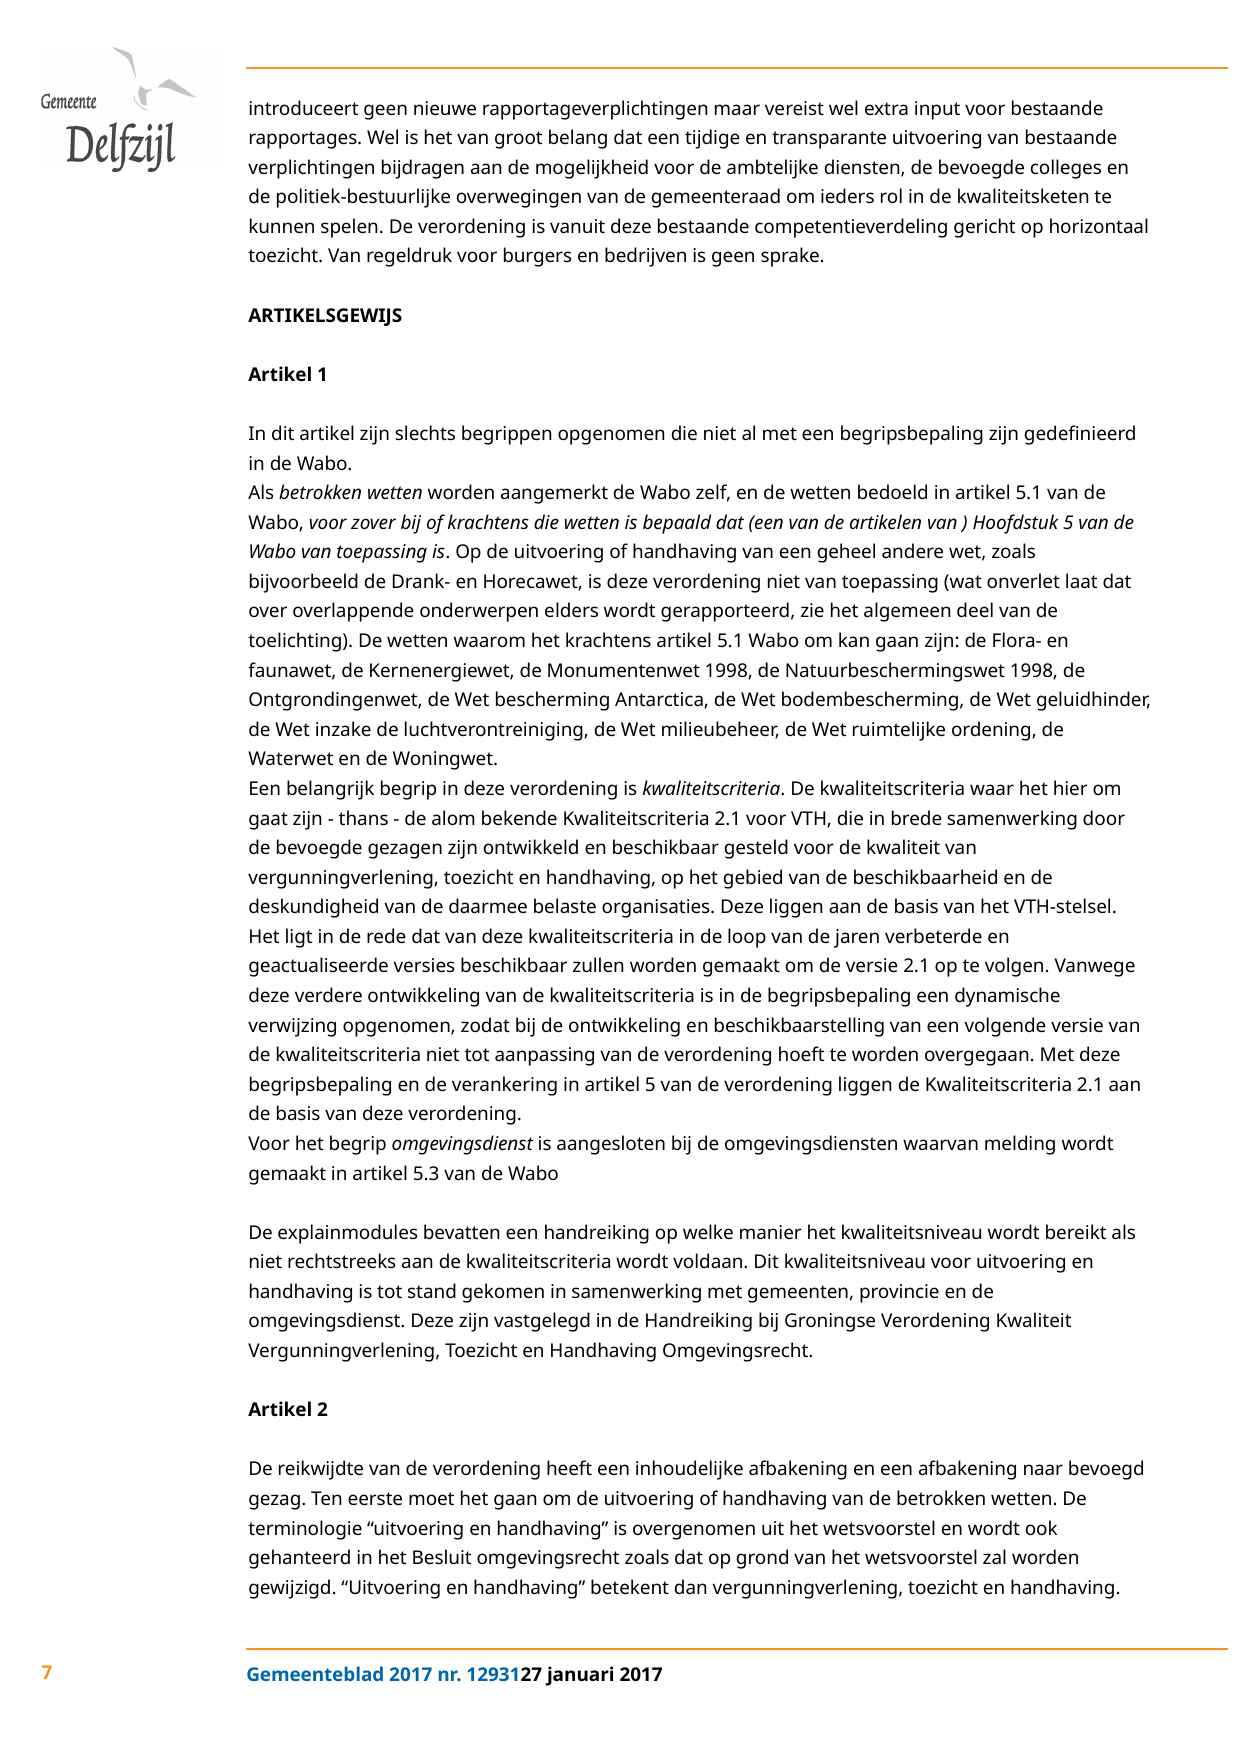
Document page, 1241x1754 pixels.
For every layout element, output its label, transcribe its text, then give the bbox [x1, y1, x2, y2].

text Voor het begrip omgevingsdienst is aangesloten bij de omgevingsdiensten waarvan melding wordt gemaakt in artikel 5.3 van de Wabo [248, 1130, 1152, 1186]
text Artikel 1 [248, 361, 1152, 387]
text De explainmodules bevatten een handreiking op welke manier het kwaliteitsniveau wordt bereikt als niet rechtstreeks aan de kwaliteitscriteria wordt voldaan. Dit kwaliteitsniveau voor uitvoering en handhaving is tot stand gekomen in samenwerking met gemeenten, provincie en de omgevingsdienst. Deze zijn vastgelegd in de Handreiking bij Groningse Verordening Kwaliteit Vergunningverlening, Toezicht en Handhaving Omgevingsrecht. [248, 1219, 1152, 1363]
text introduceert geen nieuwe rapportageverplichtingen maar vereist wel extra input voor bestaande rapportages. Wel is het van groot belang dat een tijdige en transparante uitvoering van bestaande verplichtingen bijdragen aan de mogelijkheid voor de ambtelijke diensten, de bevoegde colleges en de politiek-bestuurlijke overwegingen van de gemeenteraad om ieders rol in de kwaliteitsketen te kunnen spelen. De verordening is vanuit deze bestaande competentieverdeling gericht op horizontaal toezicht. Van regeldruk voor burgers en bedrijven is geen sprake. [248, 95, 1152, 268]
picture [41, 47, 231, 172]
text In dit artikel zijn slechts begrippen opgenomen die niet al met een begripsbepaling zijn gedefinieerd in de Wabo. [248, 420, 1152, 476]
text Een belangrijk begrip in deze verordening is kwaliteitscriteria. De kwaliteitscriteria waar het hier om gaat zijn - thans - de alom bekende Kwaliteitscriteria 2.1 voor VTH, die in brede samenwerking door de bevoegde gezagen zijn ontwikkeld en beschikbaar gesteld voor de kwaliteit van vergunningverlening, toezicht en handhaving, op het gebied van de beschikbaarheid en de deskundigheid van de daarmee belaste organisaties. Deze liggen aan de basis van het VTH-stelsel. Het ligt in de rede dat van deze kwaliteitscriteria in de loop van de jaren verbeterde en geactualiseerde versies beschikbaar zullen worden gemaakt om de versie 2.1 op te volgen. Vanwege deze verdere ontwikkeling van de kwaliteitscriteria is in de begripsbepaling een dynamische verwijzing opgenomen, zodat bij de ontwikkeling en beschikbaarstelling van een volgende versie van de kwaliteitscriteria niet tot aanpassing van de verordening hoeft te worden overgegaan. Met deze begripsbepaling en de verankering in artikel 5 van de verordening liggen de Kwaliteitscriteria 2.1 aan de basis van deze verordening. [248, 775, 1152, 1126]
text ARTIKELSGEWIJS [248, 302, 1152, 328]
text Artikel 2 [248, 1396, 1152, 1422]
text De reikwijdte van de verordening heeft een inhoudelijke afbakening en een afbakening naar bevoegd gezag. Ten eerste moet het gaan om de uitvoering of handhaving van de betrokken wetten. De terminologie “uitvoering en handhaving” is overgenomen uit het wetsvoorstel en wordt ook gehanteerd in het Besluit omgevingsrecht zoals dat op grond van het wetsvoorstel zal worden gewijzigd. “Uitvoering en handhaving” betekent dan vergunningverlening, toezicht en handhaving. [248, 1456, 1152, 1600]
text Als betrokken wetten worden aangemerkt de Wabo zelf, en de wetten bedoeld in artikel 5.1 van de Wabo, voor zover bij of krachtens die wetten is bepaald dat (een van de artikelen van ) Hoofdstuk 5 van de Wabo van toepassing is. Op de uitvoering of handhaving van een geheel andere wet, zoals bijvoorbeeld de Drank- en Horecawet, is deze verordening niet van toepassing (wat onverlet laat dat over overlappende onderwerpen elders wordt gerapporteerd, zie het algemeen deel van de toelichting). De wetten waarom het krachtens artikel 5.1 Wabo om kan gaan zijn: de Flora- en faunawet, de Kernenergiewet, de Monumentenwet 1998, de Natuurbeschermingswet 1998, de Ontgrondingenwet, de Wet bescherming Antarctica, de Wet bodembescherming, de Wet geluidhinder, de Wet inzake de luchtverontreiniging, de Wet milieubeheer, de Wet ruimtelijke ordening, de Waterwet en de Woningwet. [248, 479, 1152, 771]
